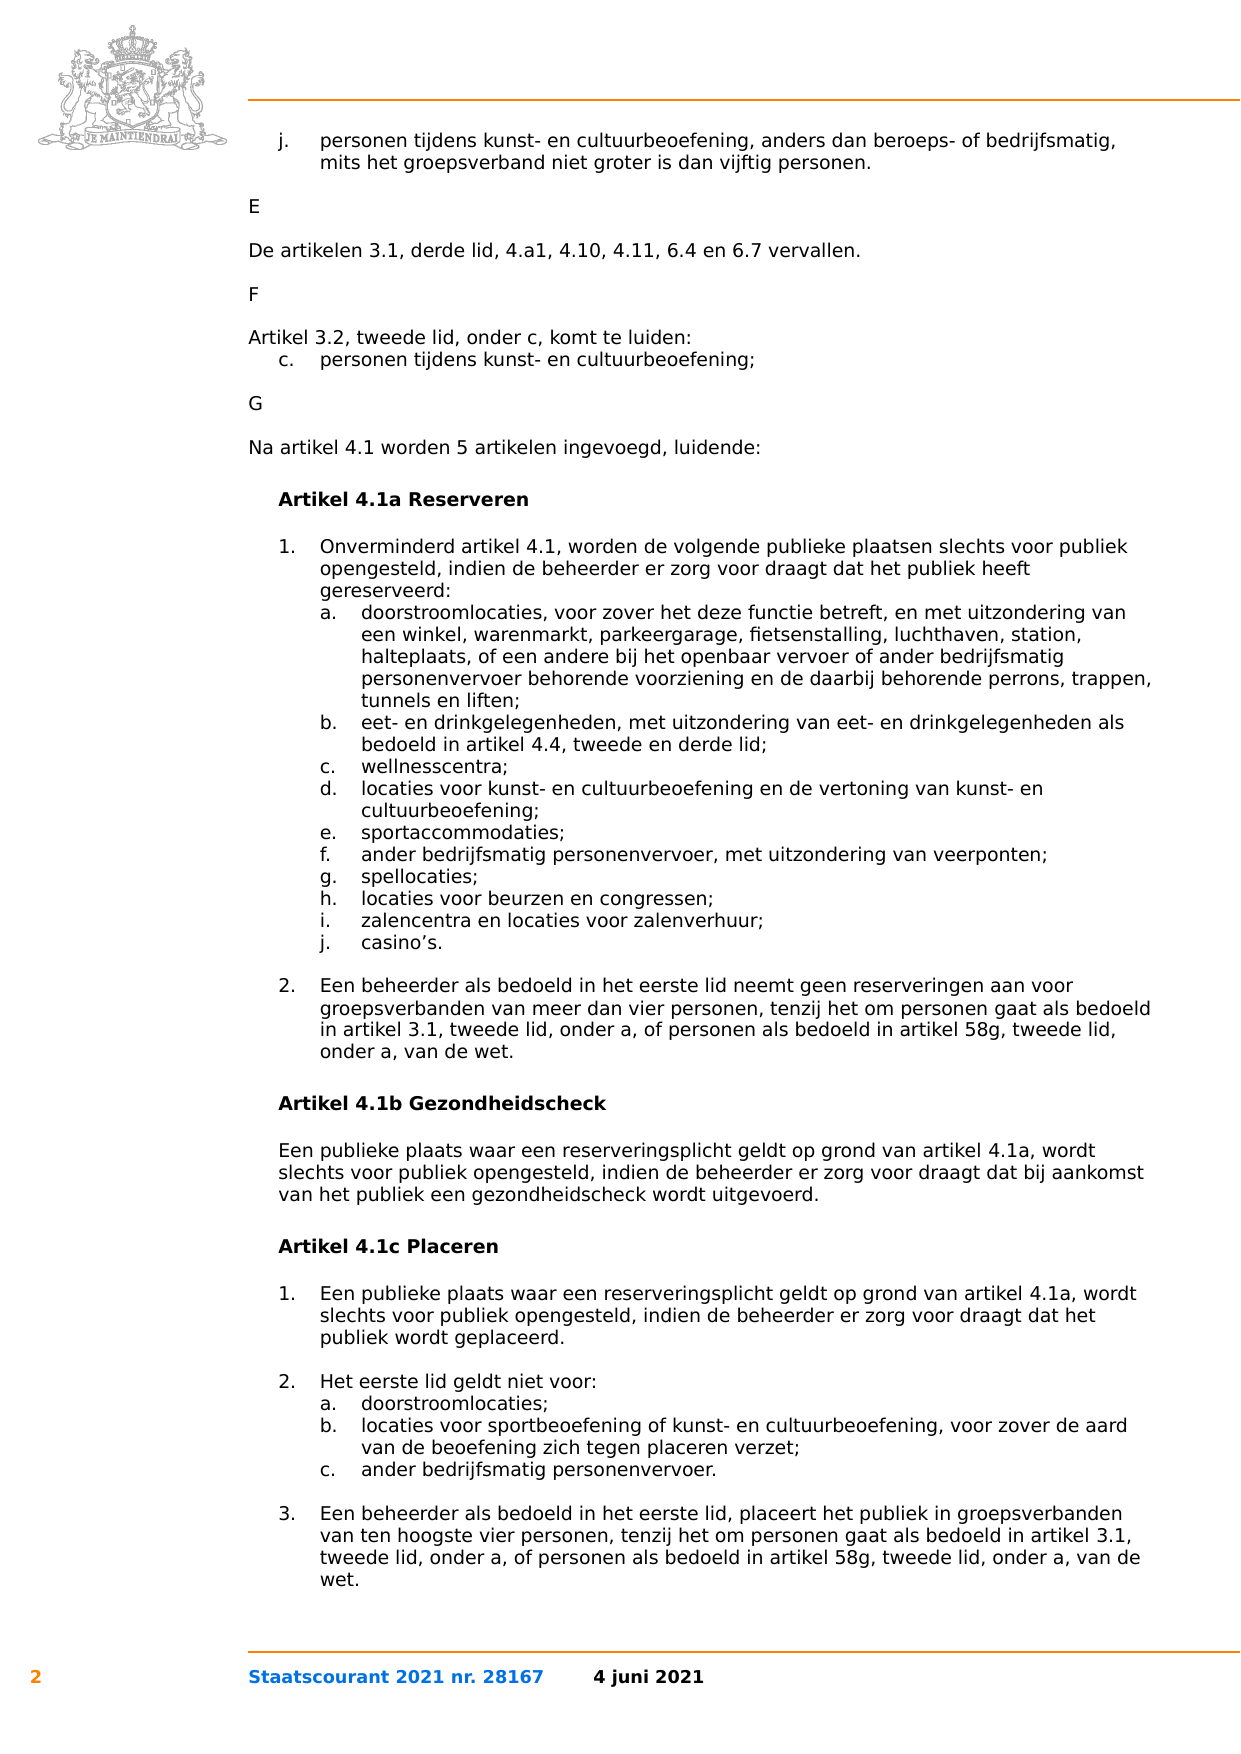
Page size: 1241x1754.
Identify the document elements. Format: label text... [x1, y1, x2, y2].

text 2. Het eerste lid geldt niet voor: [278, 1371, 1163, 1393]
text 3. Een beheerder als bedoeld in het eerste lid, placeert het publiek in groepsverbanden van ten hoogste vier personen, tenzij het om personen gaat als bedoeld in artikel 3.1, tweede lid, onder a, of personen als bedoeld in artikel 58g, tweede lid, onder a, van de wet. [278, 1503, 1163, 1591]
text F [248, 283, 1163, 305]
text Na artikel 4.1 worden 5 artikelen ingevoegd, luidende: [248, 437, 1163, 459]
text De artikelen 3.1, derde lid, 4.a1, 4.10, 4.11, 6.4 en 6.7 vervallen. [248, 239, 1163, 262]
text a. doorstroomlocaties; [319, 1393, 1163, 1415]
text h. locaties voor beurzen en congressen; [319, 888, 1163, 909]
text b. locaties voor sportbeoefening of kunst- en cultuurbeoefening, voor zover de aard van de beoefening zich tegen placeren verzet; [319, 1415, 1163, 1459]
text j. casino’s. [319, 932, 1163, 953]
subtitle Artikel 4.1c Placeren [278, 1236, 1163, 1258]
text Artikel 3.2, tweede lid, onder c, komt te luiden: [248, 327, 1163, 349]
text c. ander bedrijfsmatig personenvervoer. [319, 1459, 1163, 1481]
subtitle Artikel 4.1a Reserveren [278, 489, 1163, 511]
text Een publieke plaats waar een reserveringsplicht geldt op grond van artikel 4.1a, wordt slechts voor publiek opengesteld, indien de beheerder er zorg voor draagt dat bij aankomst van het publiek een gezondheidscheck wordt uitgevoerd. [278, 1140, 1163, 1206]
text i. zalencentra en locaties voor zalenverhuur; [319, 909, 1163, 932]
text 1. Een publieke plaats waar een reserveringsplicht geldt op grond van artikel 4.1a, wordt slechts voor publiek opengesteld, indien de beheerder er zorg voor draagt dat het publiek wordt geplaceerd. [278, 1283, 1163, 1349]
text c. personen tijdens kunst- en cultuurbeoefening; [278, 349, 1163, 371]
text e. sportaccommodaties; [319, 822, 1163, 844]
text g. spellocaties; [319, 866, 1163, 888]
text f. ander bedrijfsmatig personenvervoer, met uitzondering van veerponten; [319, 844, 1163, 866]
text 1. Onverminderd artikel 4.1, worden de volgende publieke plaatsen slechts voor publiek opengesteld, indien de beheerder er zorg voor draagt dat het publiek heeft gereserveerd: [278, 536, 1163, 602]
text d. locaties voor kunst- en cultuurbeoefening en de vertoning van kunst- en cultuurbeoefening; [319, 778, 1163, 822]
text a. doorstroomlocaties, voor zover het deze functie betreft, en met uitzondering van een winkel, warenmarkt, parkeergarage, fietsenstalling, luchthaven, station, halteplaats, of een andere bij het openbaar vervoer of ander bedrijfsmatig personenvervoer behorende voorziening en de daarbij behorende perrons, trappen, tunnels en liften; [319, 602, 1163, 712]
text b. eet- en drinkgelegenheden, met uitzondering van eet- en drinkgelegenheden als bedoeld in artikel 4.4, tweede en derde lid; [319, 712, 1163, 756]
text j. personen tijdens kunst- en cultuurbeoefening, anders dan beroeps- of bedrijfsmatig, mits het groepsverband niet groter is dan vijftig personen. [278, 130, 1163, 174]
text c. wellnesscentra; [319, 756, 1163, 778]
text G [248, 393, 1163, 415]
subtitle Artikel 4.1b Gezondheidscheck [278, 1093, 1163, 1115]
text 2. Een beheerder als bedoeld in het eerste lid neemt geen reserveringen aan voor groepsverbanden van meer dan vier personen, tenzij het om personen gaat als bedoeld in artikel 3.1, tweede lid, onder a, of personen als bedoeld in artikel 58g, tweede lid, onder a, van de wet. [278, 975, 1163, 1063]
picture [38, 25, 227, 150]
text E [248, 196, 1163, 218]
